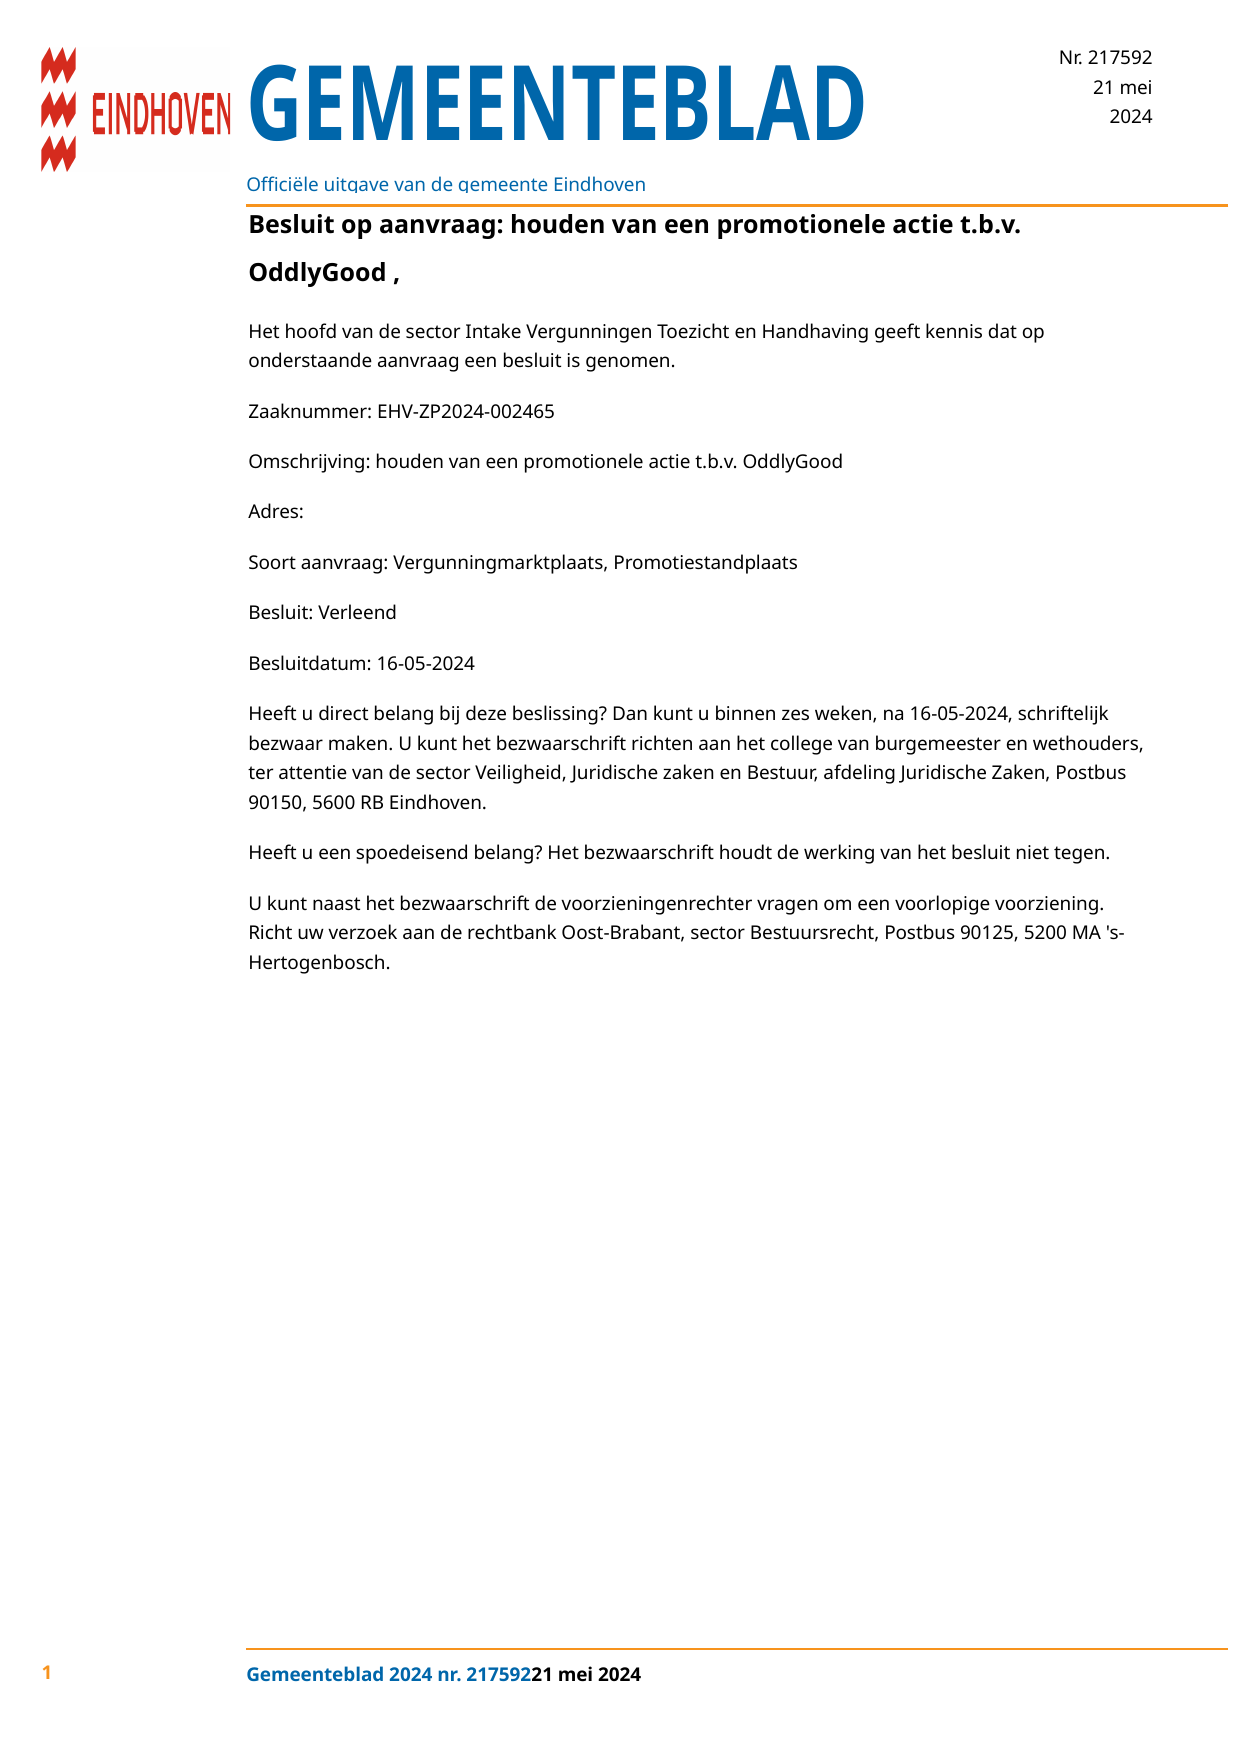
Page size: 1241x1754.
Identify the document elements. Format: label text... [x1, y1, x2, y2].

text Heeft u direct belang bij deze beslissing? Dan kunt u binnen zes weken, na 16-05-2024, schriftelijk bezwaar maken. U kunt het bezwaarschrift richten aan het college van burgemeester en wethouders, ter attentie van de sector Veiligheid, Juridische zaken en Bestuur, afdeling Juridische Zaken, Postbus 90150, 5600 RB Eindhoven. [248, 700, 1152, 815]
picture [41, 47, 231, 172]
text Het hoofd van de sector Intake Vergunningen Toezicht en Handhaving geeft kennis dat op onderstaande aanvraag een besluit is genomen. [248, 318, 1152, 373]
text Zaaknummer: EHV-ZP2024-002465 [248, 398, 1152, 424]
text Adres: [248, 499, 1152, 524]
text Besluit op aanvraag: houden van een promotionele actie t.b.v. OddlyGood , [248, 207, 1152, 288]
text Besluitdatum: 16-05-2024 [248, 650, 1152, 676]
text Omschrijving: houden van een promotionele actie t.b.v. OddlyGood [248, 448, 1152, 474]
text U kunt naast het bezwaarschrift de voorzieningenrechter vragen om een voorlopige voorziening. Richt uw verzoek aan de rechtbank Oost-Brabant, sector Bestuursrecht, Postbus 90125, 5200 MA 's-Hertogenbosch. [248, 890, 1152, 975]
text Besluit: Verleend [248, 599, 1152, 625]
text Heeft u een spoedeisend belang? Het bezwaarschrift houdt de werking van het besluit niet tegen. [248, 839, 1152, 865]
text Soort aanvraag: Vergunningmarktplaats, Promotiestandplaats [248, 549, 1152, 575]
